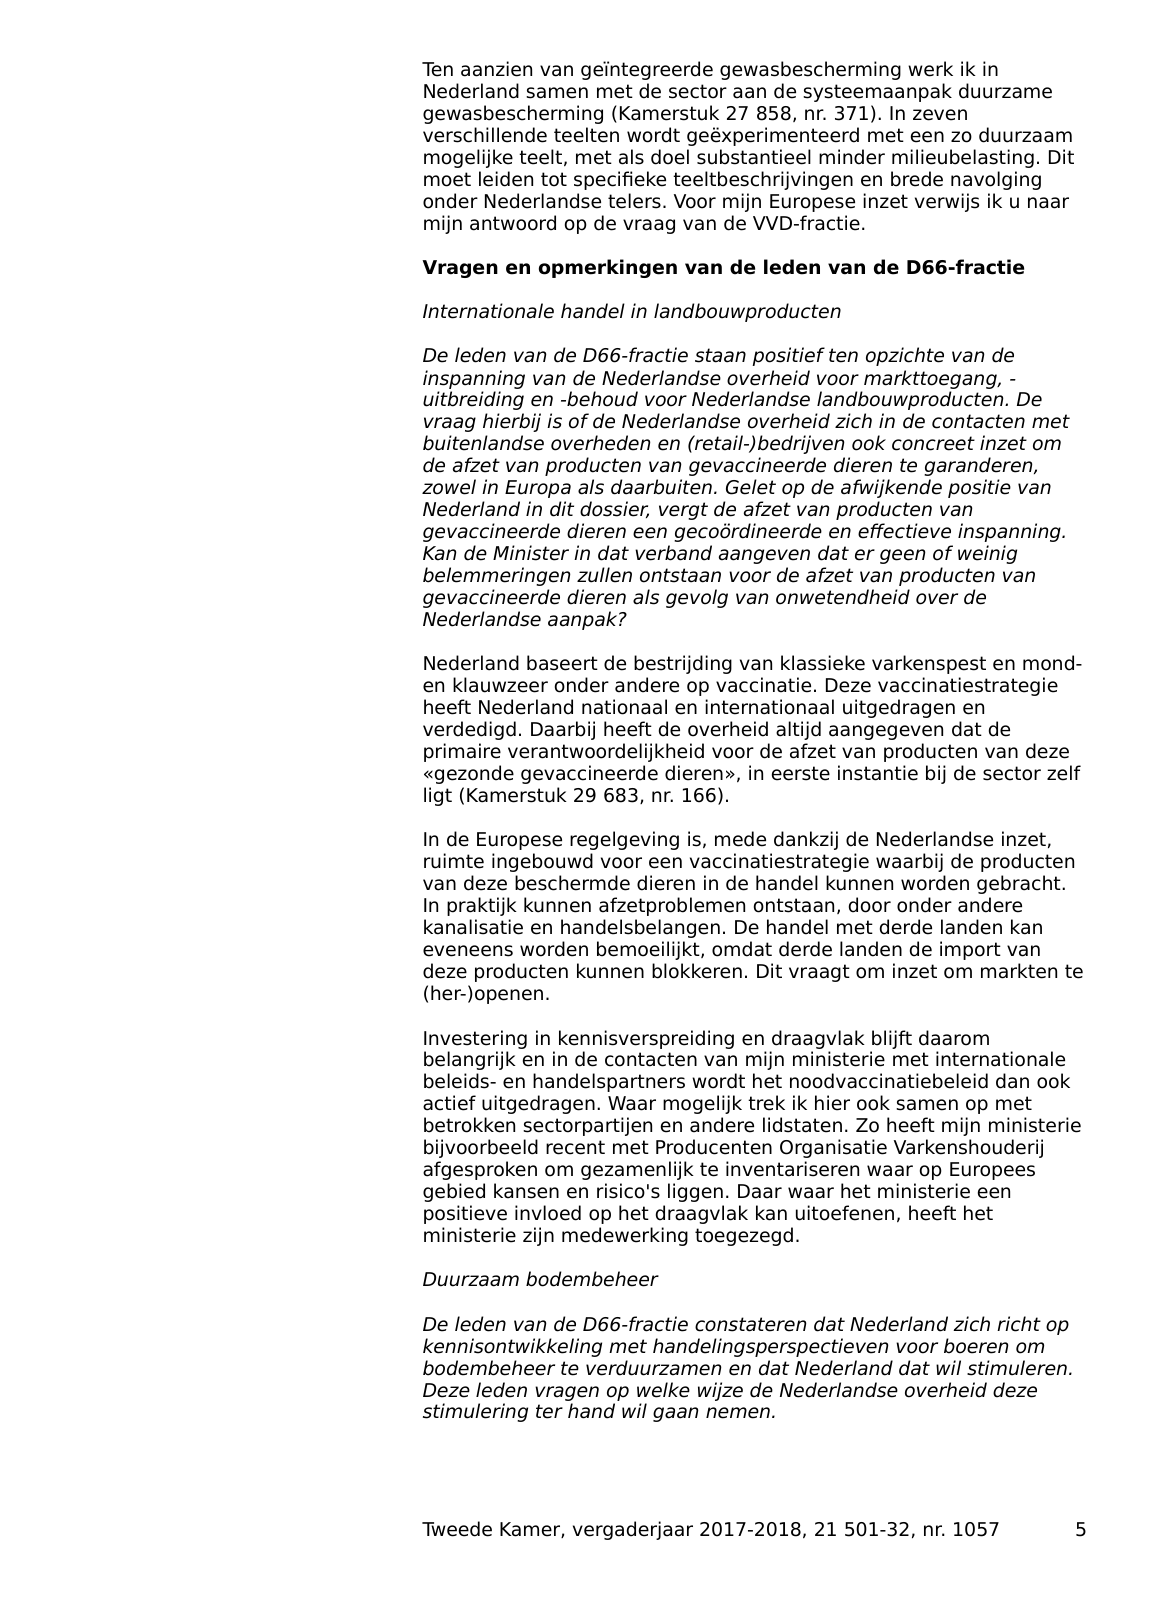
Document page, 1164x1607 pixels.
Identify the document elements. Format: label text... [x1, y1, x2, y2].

text De leden van de D66-fractie staan positief ten opzichte van de inspanning van de Nederlandse overheid voor markttoegang, -uitbreiding en -behoud voor Nederlandse landbouwproducten. De vraag hierbij is of de Nederlandse overheid zich in de contacten met buitenlandse overheden en (retail-)bedrijven ook concreet inzet om de afzet van producten van gevaccineerde dieren te garanderen, zowel in Europa als daarbuiten. Gelet op de afwijkende positie van Nederland in dit dossier, vergt de afzet van producten van gevaccineerde dieren een gecoördineerde en effectieve inspanning. Kan de Minister in dat verband aangeven dat er geen of weinig belemmeringen zullen ontstaan voor de afzet van producten van gevaccineerde dieren als gevolg van onwetendheid over de Nederlandse aanpak? [422, 345, 1087, 631]
text De leden van de D66-fractie constateren dat Nederland zich richt op kennisontwikkeling met handelingsperspectieven voor boeren om bodembeheer te verduurzamen en dat Nederland dat wil stimuleren. Deze leden vragen op welke wijze de Nederlandse overheid deze stimulering ter hand wil gaan nemen. [422, 1313, 1087, 1423]
text Investering in kennisverspreiding en draagvlak blijft daarom belangrijk en in de contacten van mijn ministerie met internationale beleids- en handelspartners wordt het noodvaccinatiebeleid dan ook actief uitgedragen. Waar mogelijk trek ik hier ook samen op met betrokken sectorpartijen en andere lidstaten. Zo heeft mijn ministerie bijvoorbeeld recent met Producenten Organisatie Varkenshouderij afgesproken om gezamenlijk te inventariseren waar op Europees gebied kansen en risico's liggen. Daar waar het ministerie een positieve invloed op het draagvlak kan uitoefenen, heeft het ministerie zijn medewerking toegezegd. [422, 1027, 1087, 1247]
text In de Europese regelgeving is, mede dankzij de Nederlandse inzet, ruimte ingebouwd voor een vaccinatiestrategie waarbij de producten van deze beschermde dieren in de handel kunnen worden gebracht. In praktijk kunnen afzetproblemen ontstaan, door onder andere kanalisatie en handelsbelangen. De handel met derde landen kan eveneens worden bemoeilijkt, omdat derde landen de import van deze producten kunnen blokkeren. Dit vraagt om inzet om markten te (her-)openen. [422, 829, 1087, 1005]
subtitle Duurzaam bodembeheer [422, 1269, 1087, 1291]
subtitle Internationale handel in landbouwproducten [422, 301, 1087, 323]
subtitle Vragen en opmerkingen van de leden van de D66-fractie [422, 257, 1087, 279]
text Nederland baseert de bestrijding van klassieke varkenspest en mond- en klauwzeer onder andere op vaccinatie. Deze vaccinatiestrategie heeft Nederland nationaal en internationaal uitgedragen en verdedigd. Daarbij heeft de overheid altijd aangegeven dat de primaire verantwoordelijkheid voor de afzet van producten van deze «gezonde gevaccineerde dieren», in eerste instantie bij de sector zelf ligt (Kamerstuk 29 683, nr. 166). [422, 653, 1087, 807]
text Ten aanzien van geïntegreerde gewasbescherming werk ik in Nederland samen met de sector aan de systeemaanpak duurzame gewasbescherming (Kamerstuk 27 858, nr. 371). In zeven verschillende teelten wordt geëxperimenteerd met een zo duurzaam mogelijke teelt, met als doel substantieel minder milieubelasting. Dit moet leiden tot specifieke teeltbeschrijvingen en brede navolging onder Nederlandse telers. Voor mijn Europese inzet verwijs ik u naar mijn antwoord op de vraag van de VVD-fractie. [422, 59, 1087, 235]
